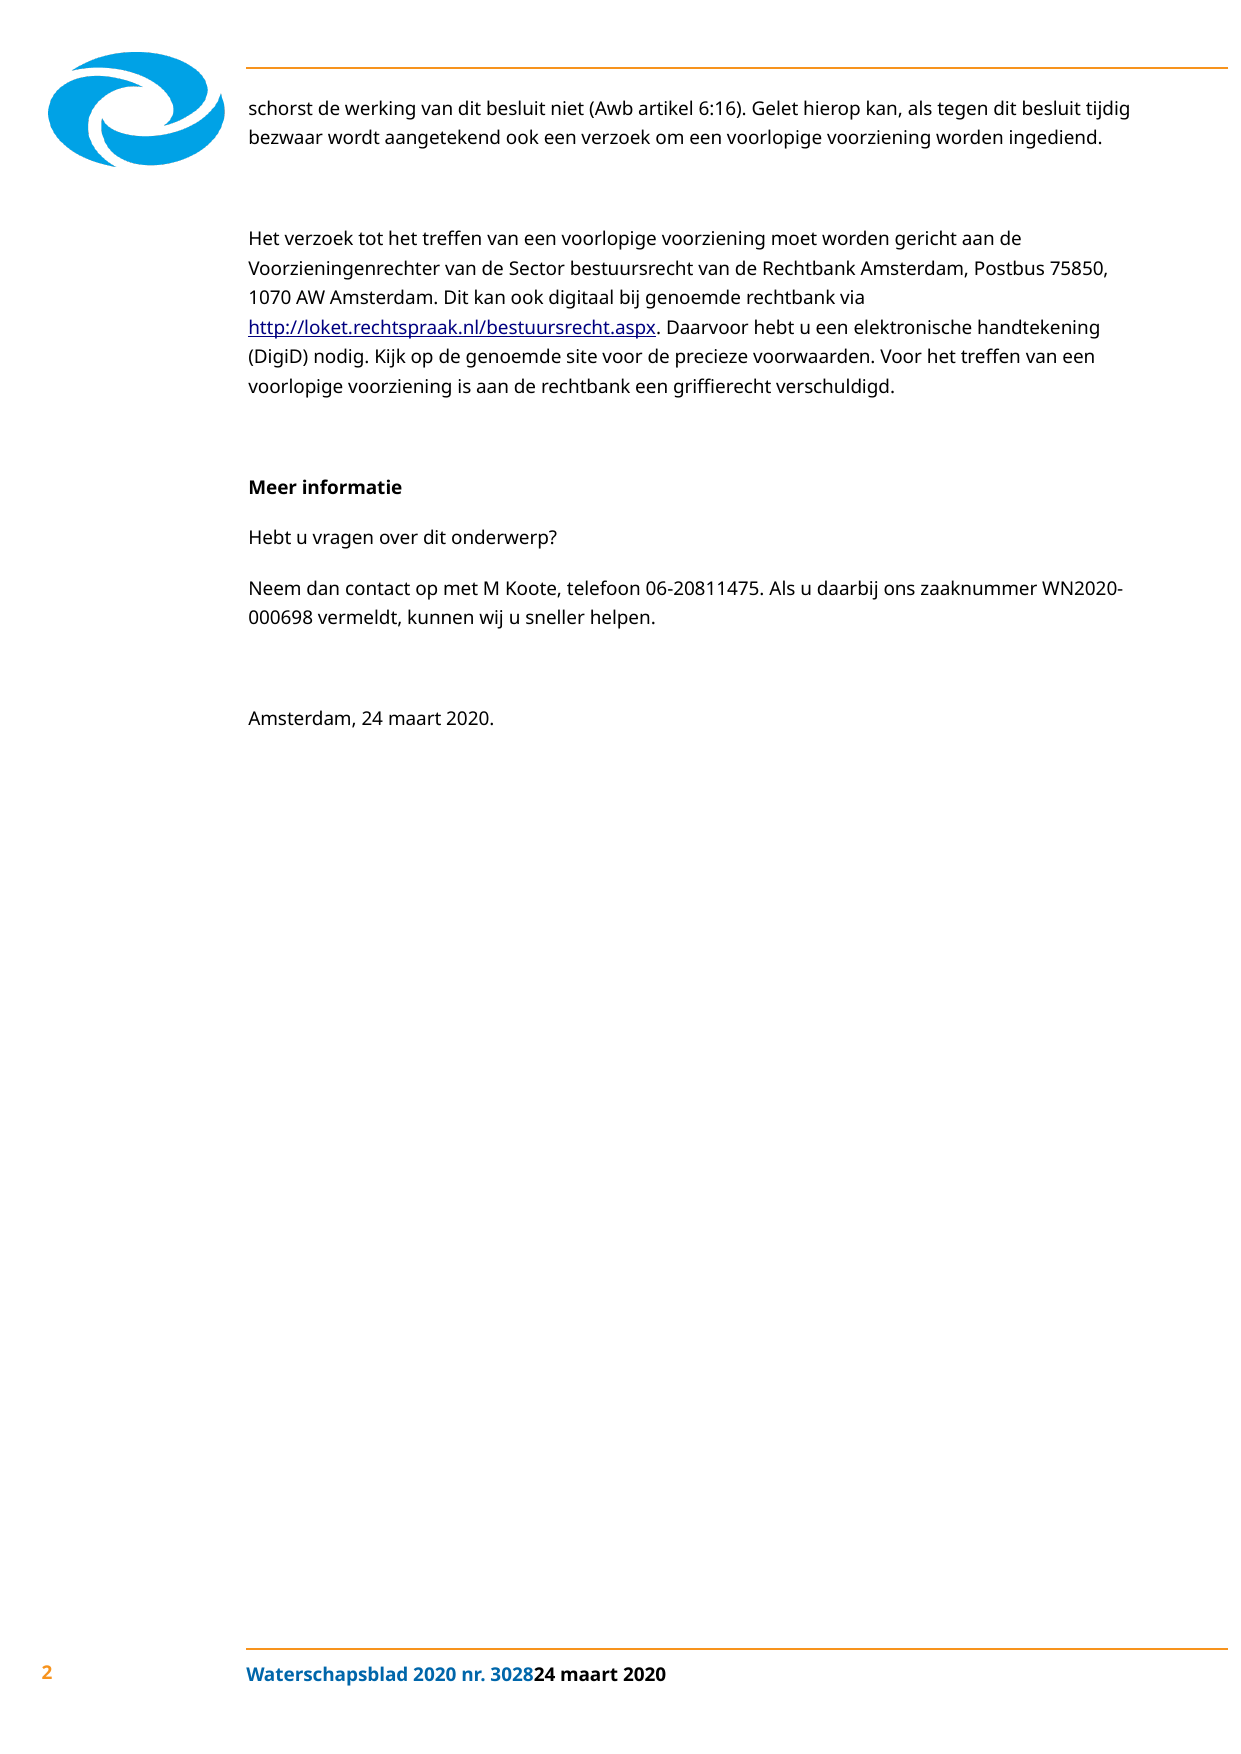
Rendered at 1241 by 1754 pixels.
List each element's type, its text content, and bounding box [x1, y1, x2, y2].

text Neem dan contact op met M Koote, telefoon 06-20811475. Als u daarbij ons zaaknummer WN2020-000698 vermeldt, kunnen wij u sneller helpen. [248, 575, 1152, 630]
text Het verzoek tot het treffen van een voorlopige voorziening moet worden gericht aan de Voorzieningenrechter van de Sector bestuursrecht van de Rechtbank Amsterdam, Postbus 75850, 1070 AW Amsterdam. Dit kan ook digitaal bij genoemde rechtbank via http://loket.rechtspraak.nl/bestuursrecht.aspx. Daarvoor hebt u een elektronische handtekening (DigiD) nodig. Kijk op de genoemde site voor de precieze voorwaarden. Voor het treffen van een voorlopige voorziening is aan de rechtbank een griffierecht verschuldigd. [248, 225, 1152, 399]
text Amsterdam, 24 maart 2020. [248, 705, 1152, 731]
picture [41, 47, 231, 172]
text Hebt u vragen over dit onderwerp? [248, 524, 1152, 550]
text schorst de werking van dit besluit niet (Awb artikel 6:16). Gelet hierop kan, als tegen dit besluit tijdig bezwaar wordt aangetekend ook een verzoek om een voorlopige voorziening worden ingediend. [248, 95, 1152, 150]
text Meer informatie [248, 474, 1152, 500]
